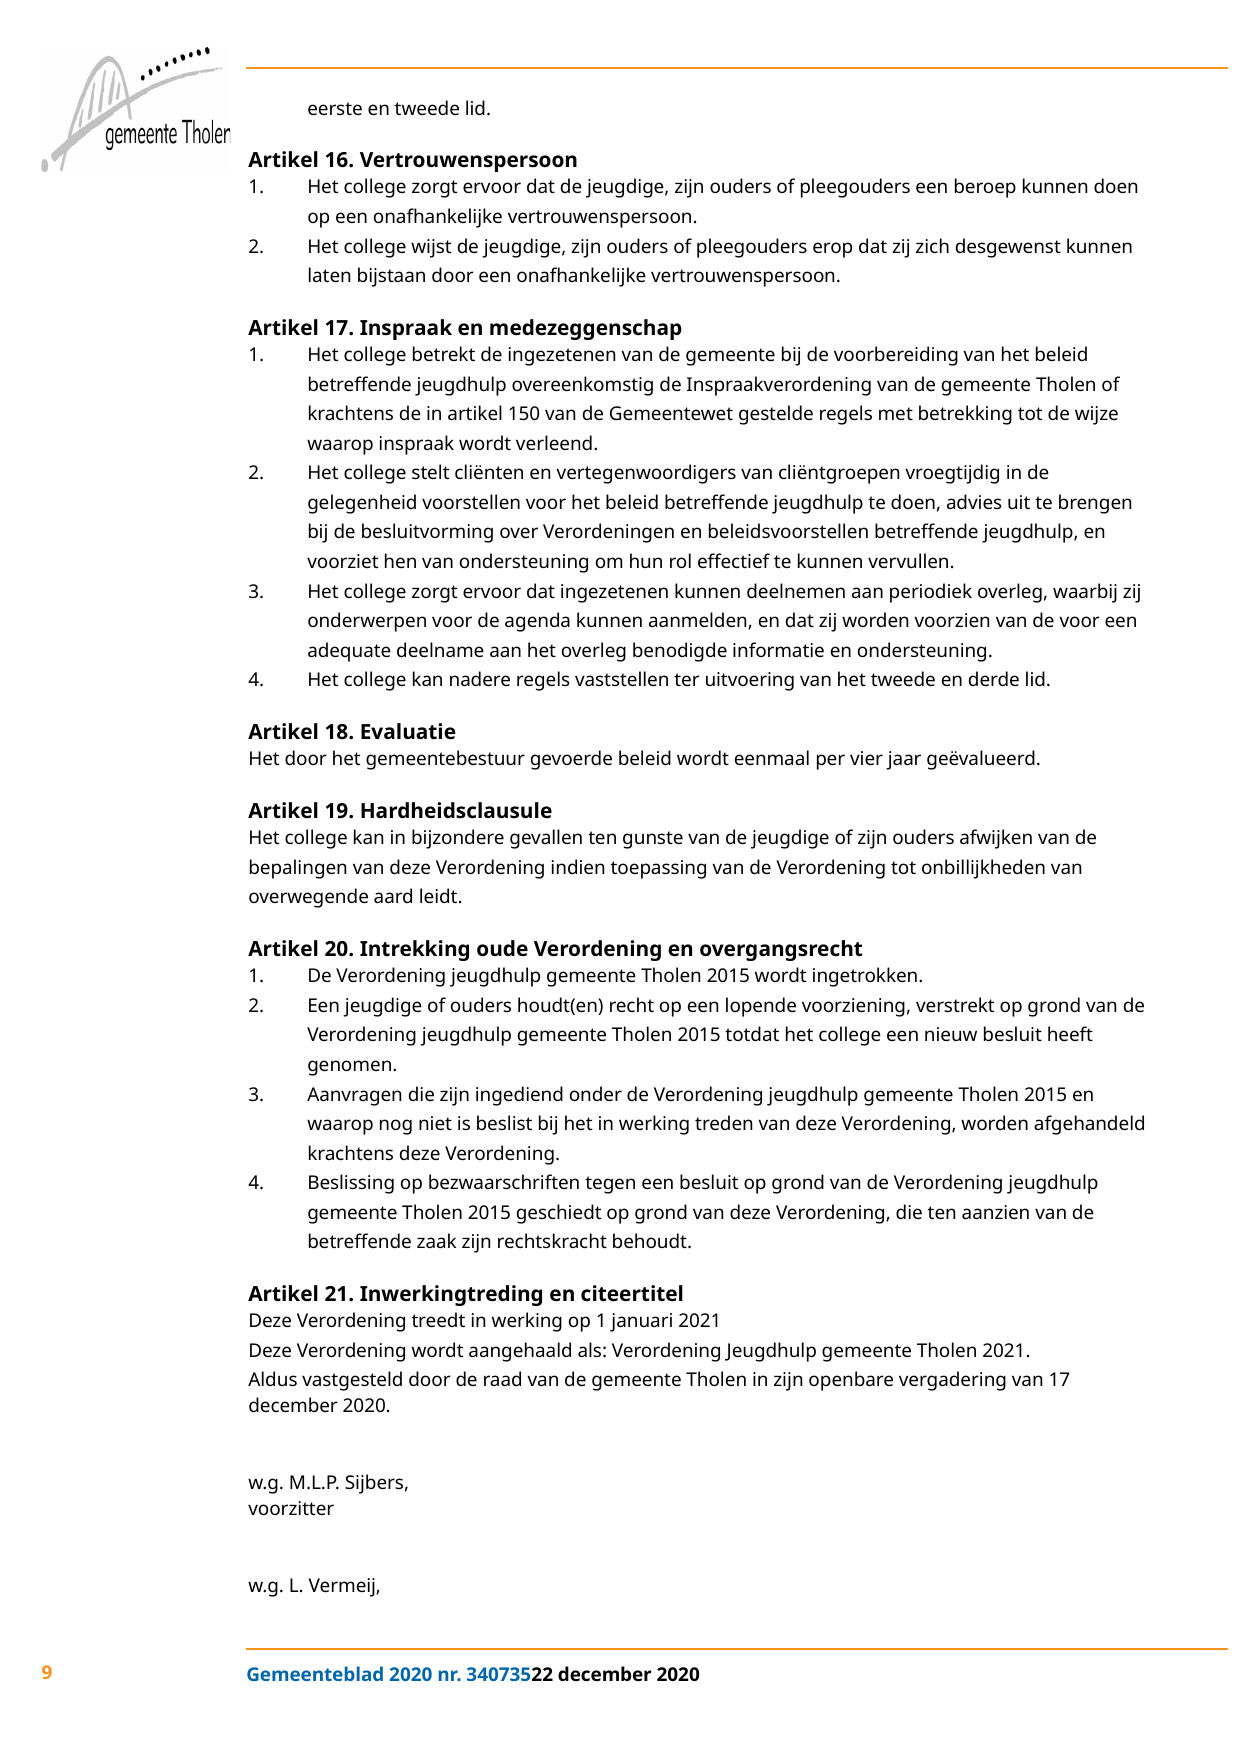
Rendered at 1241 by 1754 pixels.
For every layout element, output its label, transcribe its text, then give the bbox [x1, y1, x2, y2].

list Het college stelt cliënten en vertegenwoordigers van cliëntgroepen vroegtijdig in de gelegenheid voorstellen voor het beleid betreffende jeugdhulp te doen, advies uit te brengen bij de besluitvorming over Verordeningen en beleidsvoorstellen betreffende jeugdhulp, en voorziet hen van ondersteuning om hun rol effectief te kunnen vervullen. [248, 459, 1152, 574]
list Het college zorgt ervoor dat de jeugdige, zijn ouders of pleegouders een beroep kunnen doen op een onafhankelijke vertrouwenspersoon. [248, 174, 1152, 229]
text Deze Verordening wordt aangehaald als: Verordening Jeugdhulp gemeente Tholen 2021. [248, 1337, 1152, 1363]
list Het college betrekt de ingezetenen van de gemeente bij de voorbereiding van het beleid betreffende jeugdhulp overeenkomstig de Inspraakverordening van de gemeente Tholen of krachtens de in artikel 150 van de Gemeentewet gestelde regels met betrekking tot de wijze waarop inspraak wordt verleend. [248, 341, 1152, 456]
text voorzitter [248, 1495, 1152, 1521]
text Artikel 20. Intrekking oude Verordening en overgangsrecht [248, 934, 1152, 962]
text Het college kan in bijzondere gevallen ten gunste van de jeugdige of zijn ouders afwijken van de bepalingen van deze Verordening indien toepassing van de Verordening tot onbillijkheden van overwegende aard leidt. [248, 824, 1152, 909]
text Artikel 17. Inspraak en medezeggenschap [248, 313, 1152, 341]
picture [41, 47, 231, 172]
list Het college wijst de jeugdige, zijn ouders of pleegouders erop dat zij zich desgewenst kunnen laten bijstaan door een onafhankelijke vertrouwenspersoon. [248, 233, 1152, 288]
text Artikel 19. Hardheidsclausule [248, 796, 1152, 824]
list Aanvragen die zijn ingediend onder de Verordening jeugdhulp gemeente Tholen 2015 en waarop nog niet is beslist bij het in werking treden van deze Verordening, worden afgehandeld krachtens deze Verordening. [248, 1081, 1152, 1166]
list Het college kan nadere regels vaststellen ter uitvoering van het tweede en derde lid. [248, 667, 1152, 692]
list Het college zorgt ervoor dat ingezetenen kunnen deelnemen aan periodiek overleg, waarbij zij onderwerpen voor de agenda kunnen aanmelden, en dat zij worden voorzien van de voor een adequate deelname aan het overleg benodigde informatie en ondersteuning. [248, 578, 1152, 663]
list Beslissing op bezwaarschriften tegen een besluit op grond van de Verordening jeugdhulp gemeente Tholen 2015 geschiedt op grond van deze Verordening, die ten aanzien van de betreffende zaak zijn rechtskracht behoudt. [248, 1169, 1152, 1254]
text Het door het gemeentebestuur gevoerde beleid wordt eenmaal per vier jaar geëvalueerd. [248, 746, 1152, 771]
text Artikel 18. Evaluatie [248, 717, 1152, 746]
list De Verordening jeugdhulp gemeente Tholen 2015 wordt ingetrokken. [248, 962, 1152, 988]
list eerste en tweede lid. [248, 95, 1152, 121]
text w.g. M.L.P. Sijbers, [248, 1469, 1152, 1495]
list Een jeugdige of ouders houdt(en) recht op een lopende voorziening, verstrekt op grond van de Verordening jeugdhulp gemeente Tholen 2015 totdat het college een nieuw besluit heeft genomen. [248, 992, 1152, 1077]
text Deze Verordening treedt in werking op 1 januari 2021 [248, 1307, 1152, 1333]
text Artikel 16. Vertrouwenspersoon [248, 145, 1152, 174]
text Artikel 21. Inwerkingtreding en citeertitel [248, 1279, 1152, 1307]
text Aldus vastgesteld door de raad van de gemeente Tholen in zijn openbare vergadering van 17 december 2020. [248, 1367, 1152, 1418]
text w.g. L. Vermeij, [248, 1572, 1152, 1598]
